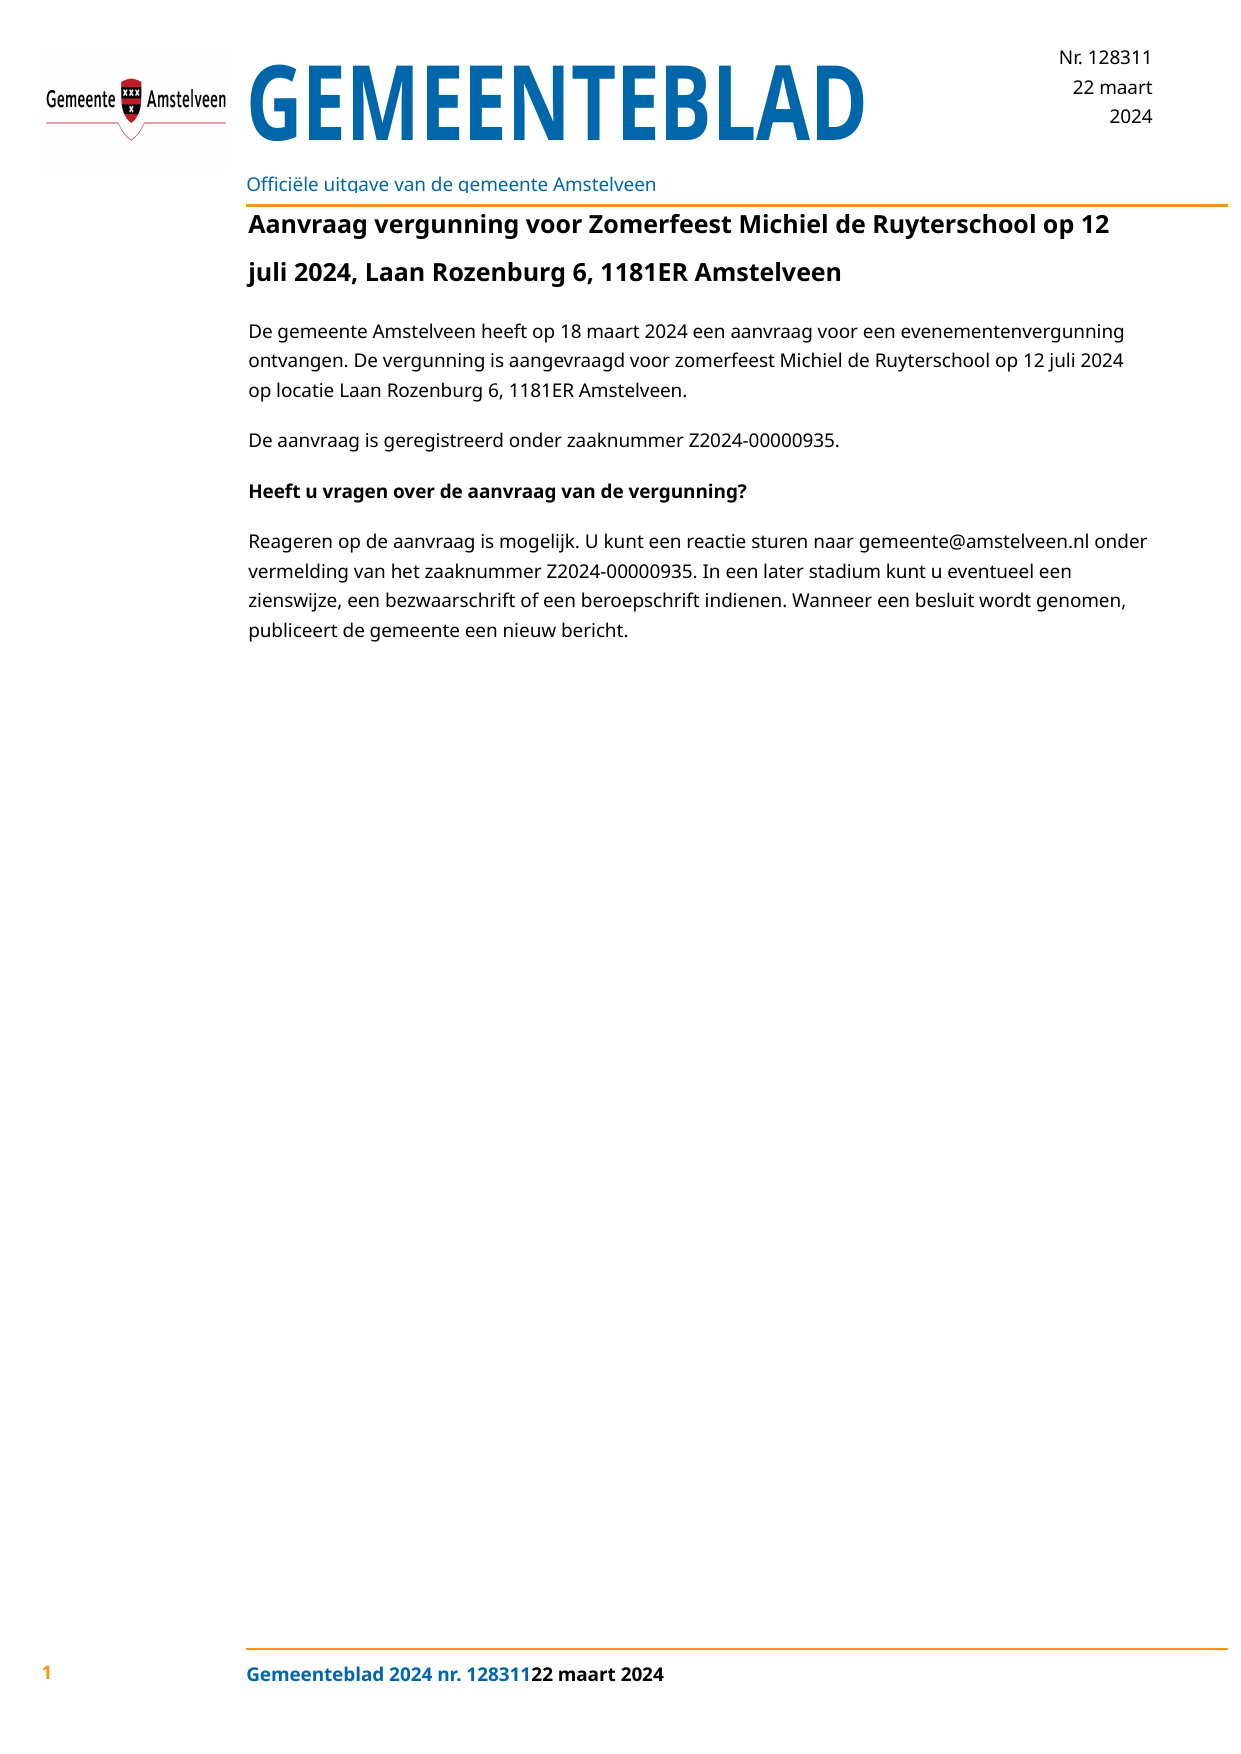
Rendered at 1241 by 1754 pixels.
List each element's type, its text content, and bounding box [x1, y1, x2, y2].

text Aanvraag vergunning voor Zomerfeest Michiel de Ruyterschool op 12 juli 2024, Laan Rozenburg 6, 1181ER Amstelveen [248, 207, 1152, 288]
picture [41, 47, 231, 172]
text De gemeente Amstelveen heeft op 18 maart 2024 een aanvraag voor een evenementenvergunning ontvangen. De vergunning is aangevraagd voor zomerfeest Michiel de Ruyterschool op 12 juli 2024 op locatie Laan Rozenburg 6, 1181ER Amstelveen. [248, 318, 1152, 403]
text De aanvraag is geregistreerd onder zaaknummer Z2024-00000935. [248, 427, 1152, 453]
text Reageren op de aanvraag is mogelijk. U kunt een reactie sturen naar gemeente@amstelveen.nl onder vermelding van het zaaknummer Z2024-00000935. In een later stadium kunt u eventueel een zienswijze, een bezwaarschrift of een beroepschrift indienen. Wanneer een besluit wordt genomen, publiceert de gemeente een nieuw bericht. [248, 528, 1152, 643]
text Heeft u vragen over de aanvraag van de vergunning? [248, 478, 1152, 504]
